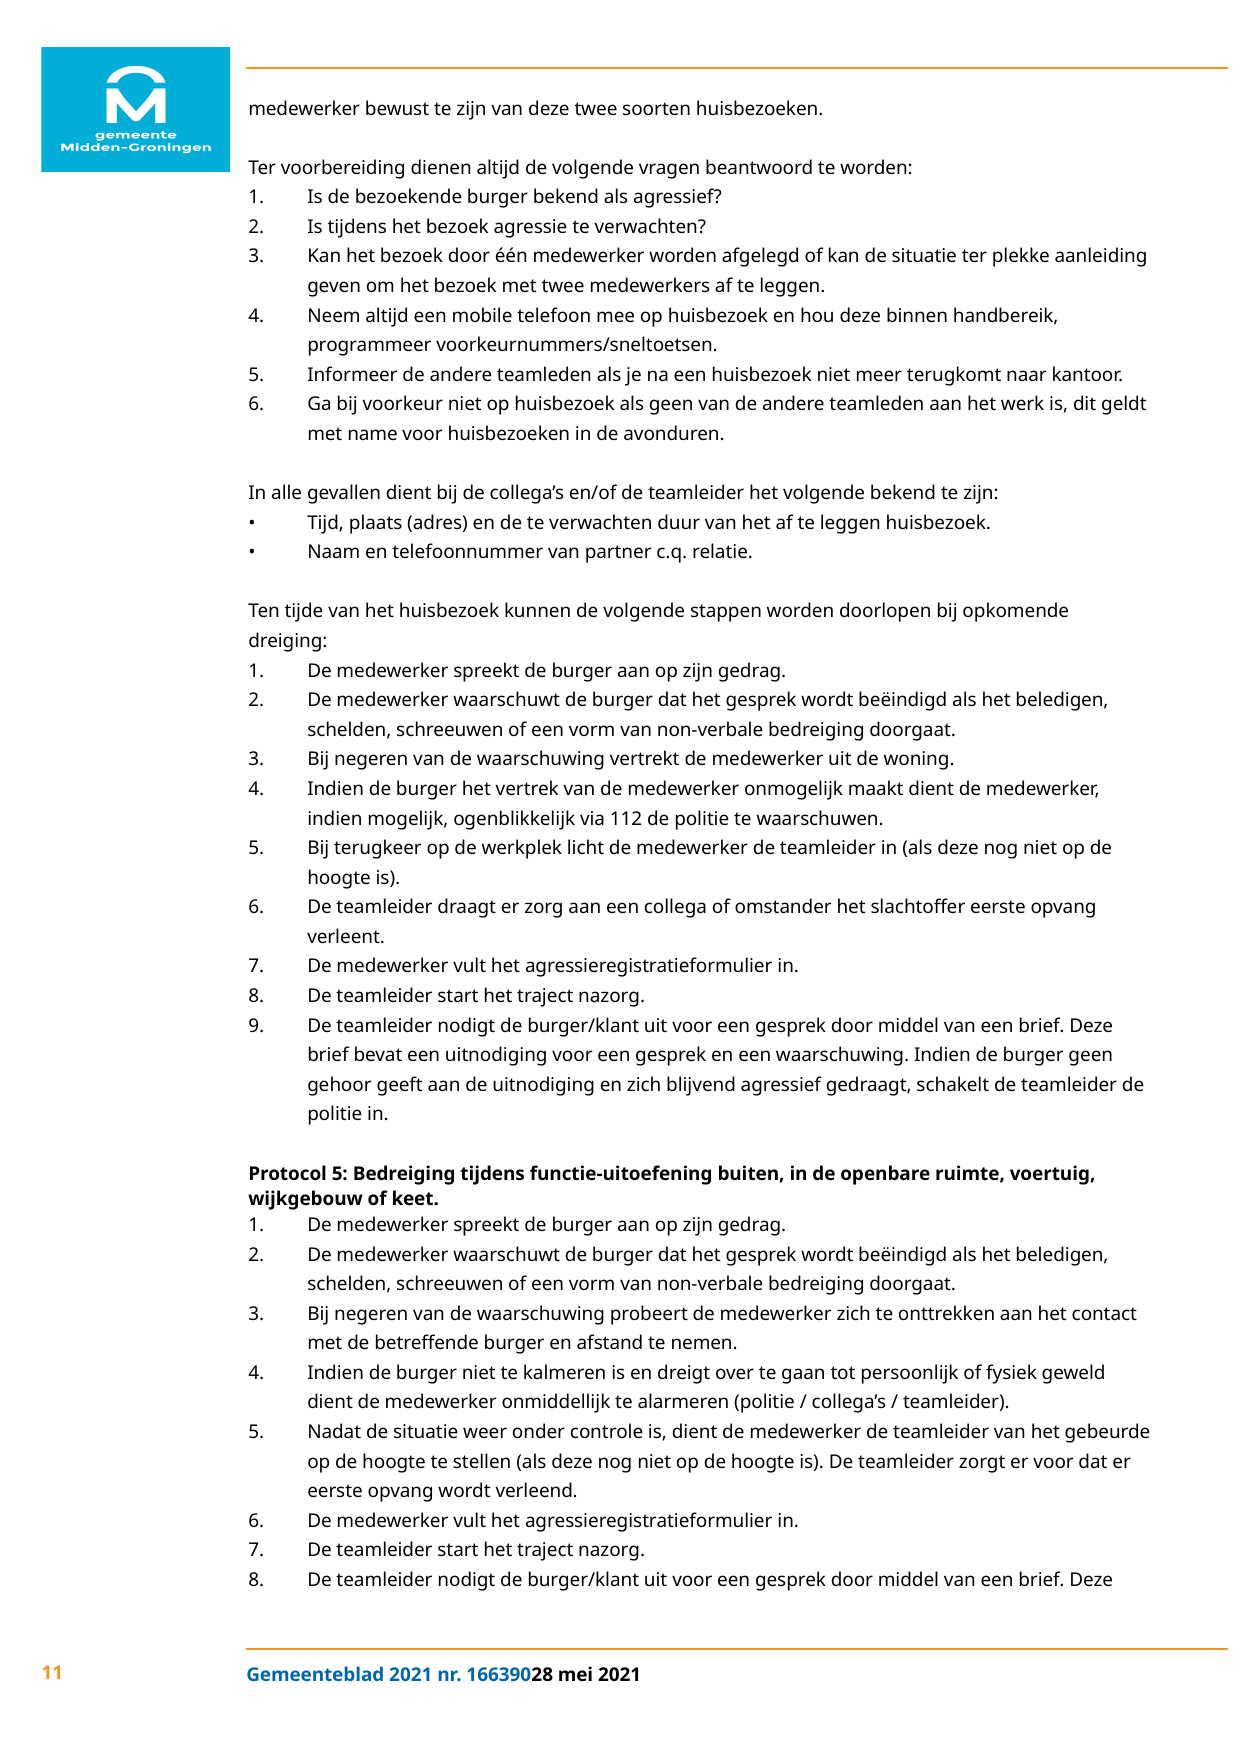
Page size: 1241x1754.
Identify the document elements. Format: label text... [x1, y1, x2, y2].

list De teamleider start het traject nazorg. [248, 982, 1152, 1008]
text Protocol 5: Bedreiging tijdens functie-uitoefening buiten, in de openbare ruimte, voertuig, wijkgebouw of keet. [248, 1160, 1152, 1211]
list Kan het bezoek door één medewerker worden afgelegd of kan de situatie ter plekke aanleiding geven om het bezoek met twee medewerkers af te leggen. [248, 243, 1152, 298]
list Is de bezoekende burger bekend als agressief? [248, 183, 1152, 209]
list De teamleider nodigt de burger/klant uit voor een gesprek door middel van een brief. Deze [248, 1566, 1152, 1592]
list Naam en telefoonnummer van partner c.q. relatie. [248, 538, 1152, 564]
list Ga bij voorkeur niet op huisbezoek als geen van de andere teamleden aan het werk is, dit geldt met name voor huisbezoeken in de avonduren. [248, 391, 1152, 446]
text Ten tijde van het huisbezoek kunnen de volgende stappen worden doorlopen bij opkomende dreiging: [248, 598, 1152, 653]
list De medewerker vult het agressieregistratieformulier in. [248, 953, 1152, 978]
picture [107, 89, 165, 122]
text In alle gevallen dient bij de collega’s en/of de teamleider het volgende bekend te zijn: [248, 479, 1152, 505]
list Tijd, plaats (adres) en de te verwachten duur van het af te leggen huisbezoek. [248, 509, 1152, 535]
list Indien de burger niet te kalmeren is en dreigt over te gaan tot persoonlijk of fysiek geweld dient de medewerker onmiddellijk te alarmeren (politie / collega’s / teamleider). [248, 1359, 1152, 1414]
list Bij terugkeer op de werkplek licht de medewerker de teamleider in (als deze nog niet op de hoogte is). [248, 834, 1152, 890]
list De teamleider nodigt de burger/klant uit voor een gesprek door middel van een brief. Deze brief bevat een uitnodiging voor een gesprek en een waarschuwing. Indien de burger geen gehoor geeft aan de uitnodiging en zich blijvend agressief gedraagt, schakelt de teamleider de politie in. [248, 1012, 1152, 1126]
list Neem altijd een mobile telefoon mee op huisbezoek en hou deze binnen handbereik, programmeer voorkeurnummers/sneltoetsen. [248, 302, 1152, 357]
list De teamleider start het traject nazorg. [248, 1537, 1152, 1562]
list De medewerker spreekt de burger aan op zijn gedrag. [248, 1211, 1152, 1237]
list Informeer de andere teamleden als je na een huisbezoek niet meer terugkomt naar kantoor. [248, 361, 1152, 387]
list Bij negeren van de waarschuwing probeert de medewerker zich te onttrekken aan het contact met de betreffende burger en afstand te nemen. [248, 1300, 1152, 1355]
list De medewerker waarschuwt de burger dat het gesprek wordt beëindigd als het beledigen, schelden, schreeuwen of een vorm van non-verbale bedreiging doorgaat. [248, 686, 1152, 742]
list Is tijdens het bezoek agressie te verwachten? [248, 213, 1152, 239]
list De medewerker waarschuwt de burger dat het gesprek wordt beëindigd als het beledigen, schelden, schreeuwen of een vorm van non-verbale bedreiging doorgaat. [248, 1241, 1152, 1296]
list De medewerker vult het agressieregistratieformulier in. [248, 1507, 1152, 1533]
list Bij negeren van de waarschuwing vertrekt de medewerker uit de woning. [248, 746, 1152, 771]
list De medewerker spreekt de burger aan op zijn gedrag. [248, 657, 1152, 683]
list Indien de burger het vertrek van de medewerker onmogelijk maakt dient de medewerker, indien mogelijk, ogenblikkelijk via 112 de politie te waarschuwen. [248, 775, 1152, 831]
list Nadat de situatie weer onder controle is, dient de medewerker de teamleider van het gebeurde op de hoogte te stellen (als deze nog niet op de hoogte is). De teamleider zorgt er voor dat er eerste opvang wordt verleend. [248, 1418, 1152, 1503]
text medewerker bewust te zijn van deze twee soorten huisbezoeken. [248, 95, 1152, 121]
picture [184, 146, 190, 153]
picture [108, 66, 164, 82]
text Ter voorbereiding dienen altijd de volgende vragen beantwoord te worden: [248, 154, 1152, 180]
list De teamleider draagt er zorg aan een collega of omstander het slachtoffer eerste opvang verleent. [248, 893, 1152, 949]
